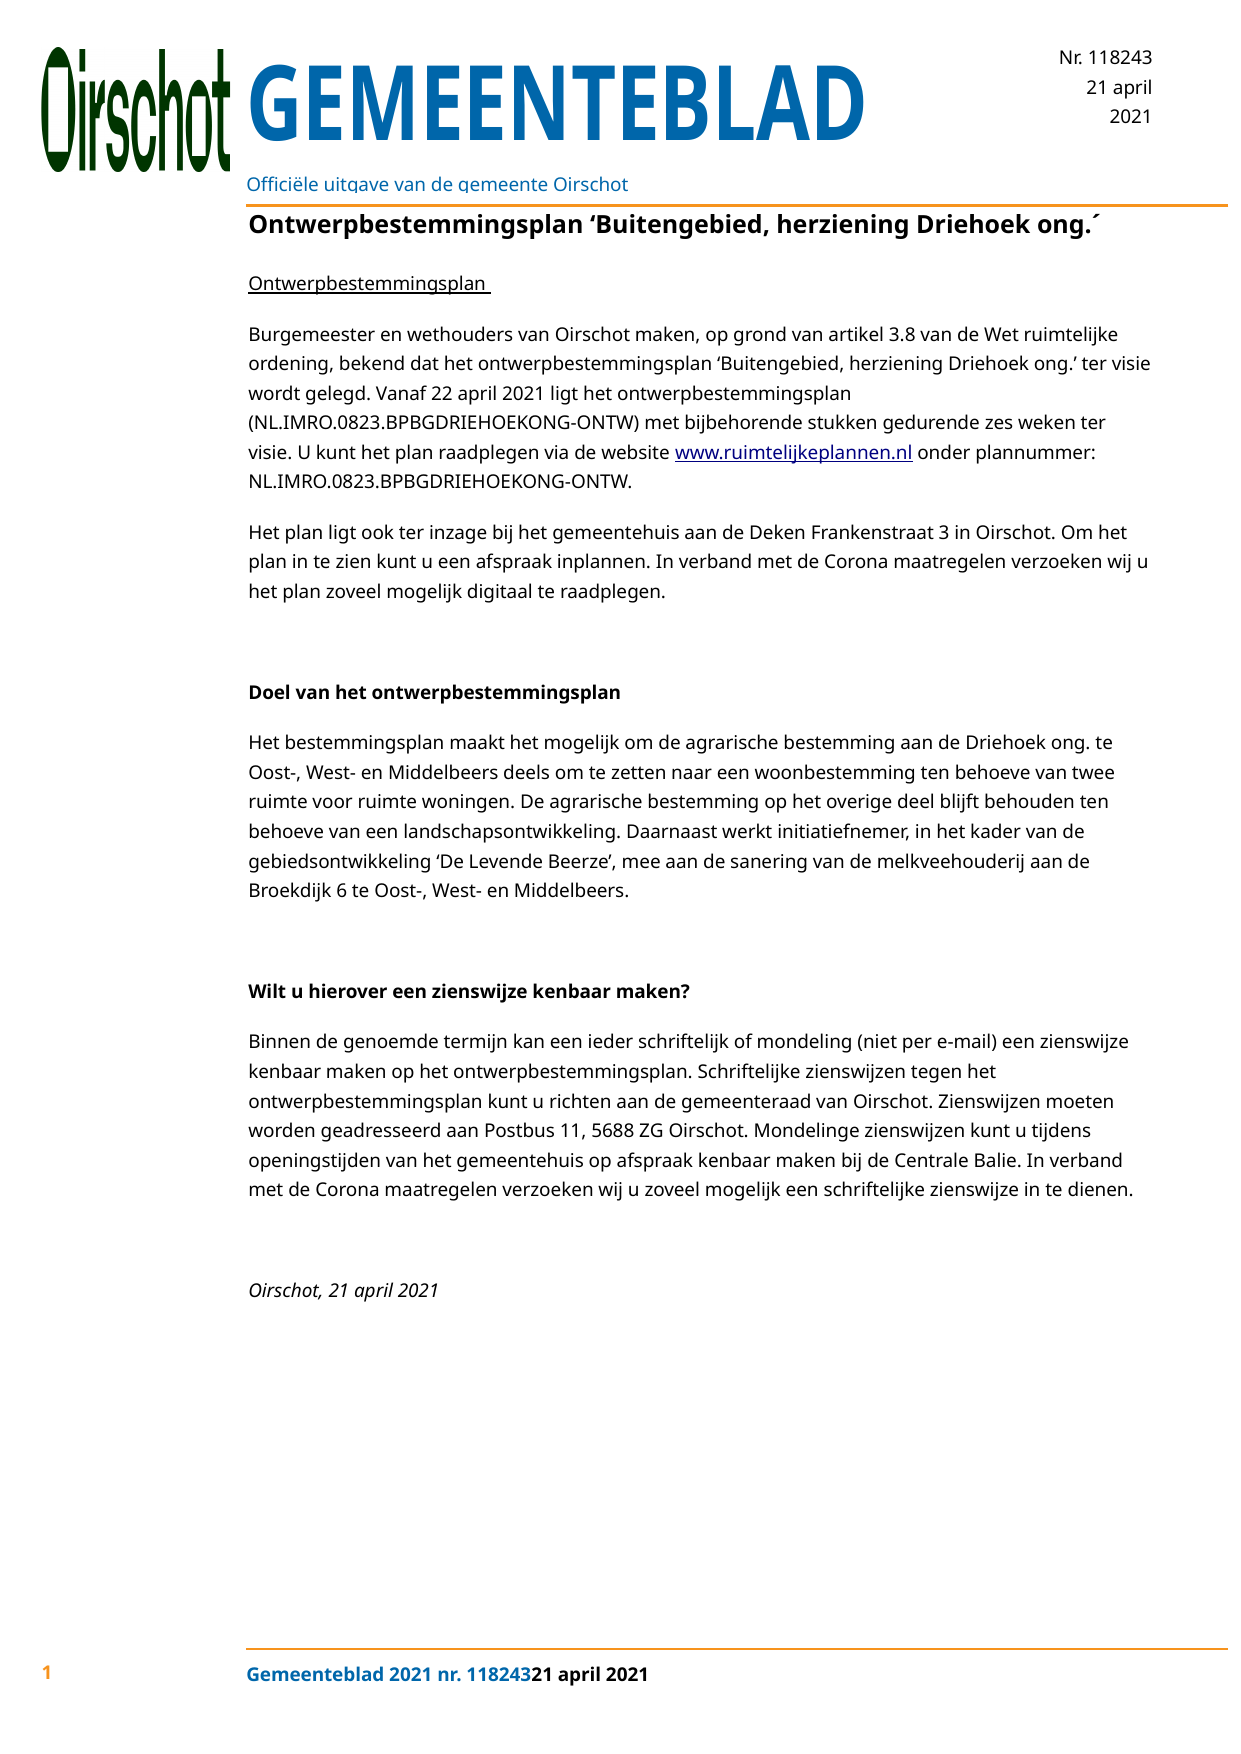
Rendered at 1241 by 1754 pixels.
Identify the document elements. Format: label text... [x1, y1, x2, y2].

text Doel van het ontwerpbestemmingsplan [248, 679, 1152, 705]
picture [41, 47, 231, 172]
text Ontwerpbestemmingsplan [248, 270, 1152, 296]
text Het plan ligt ook ter inzage bij het gemeentehuis aan de Deken Frankenstraat 3 in Oirschot. Om het plan in te zien kunt u een afspraak inplannen. In verband met de Corona maatregelen verzoeken wij u het plan zoveel mogelijk digitaal te raadplegen. [248, 519, 1152, 604]
text Binnen de genoemde termijn kan een ieder schriftelijk of mondeling (niet per e-mail) een zienswijze kenbaar maken op het ontwerpbestemmingsplan. Schriftelijke zienswijzen tegen het ontwerpbestemmingsplan kunt u richten aan de gemeenteraad van Oirschot. Zienswijzen moeten worden geadresseerd aan Postbus 11, 5688 ZG Oirschot. Mondelinge zienswijzen kunt u tijdens openingstijden van het gemeentehuis op afspraak kenbaar maken bij de Centrale Balie. In verband met de Corona maatregelen verzoeken wij u zoveel mogelijk een schriftelijke zienswijze in te dienen. [248, 1029, 1152, 1202]
text Wilt u hierover een zienswijze kenbaar maken? [248, 978, 1152, 1004]
text Het bestemmingsplan maakt het mogelijk om de agrarische bestemming aan de Driehoek ong. te Oost-, West- en Middelbeers deels om te zetten naar een woonbestemming ten behoeve van twee ruimte voor ruimte woningen. De agrarische bestemming op het overige deel blijft behouden ten behoeve van een landschapsontwikkeling. Daarnaast werkt initiatiefnemer, in het kader van de gebiedsontwikkeling ‘De Levende Beerze’, mee aan de sanering van de melkveehouderij aan de Broekdijk 6 te Oost-, West- en Middelbeers. [248, 729, 1152, 903]
text Ontwerpbestemmingsplan ‘Buitengebied, herziening Driehoek ong.´ [248, 207, 1152, 241]
text Burgemeester en wethouders van Oirschot maken, op grond van artikel 3.8 van de Wet ruimtelijke ordening, bekend dat het ontwerpbestemmingsplan ‘Buitengebied, herziening Driehoek ong.’ ter visie wordt gelegd. Vanaf 22 april 2021 ligt het ontwerpbestemmingsplan (NL.IMRO.0823.BPBGDRIEHOEKONG-ONTW) met bijbehorende stukken gedurende zes weken ter visie. U kunt het plan raadplegen via de website www.ruimtelijkeplannen.nl onder plannummer: NL.IMRO.0823.BPBGDRIEHOEKONG-ONTW. [248, 321, 1152, 494]
text Oirschot, 21 april 2021 [248, 1277, 1152, 1303]
